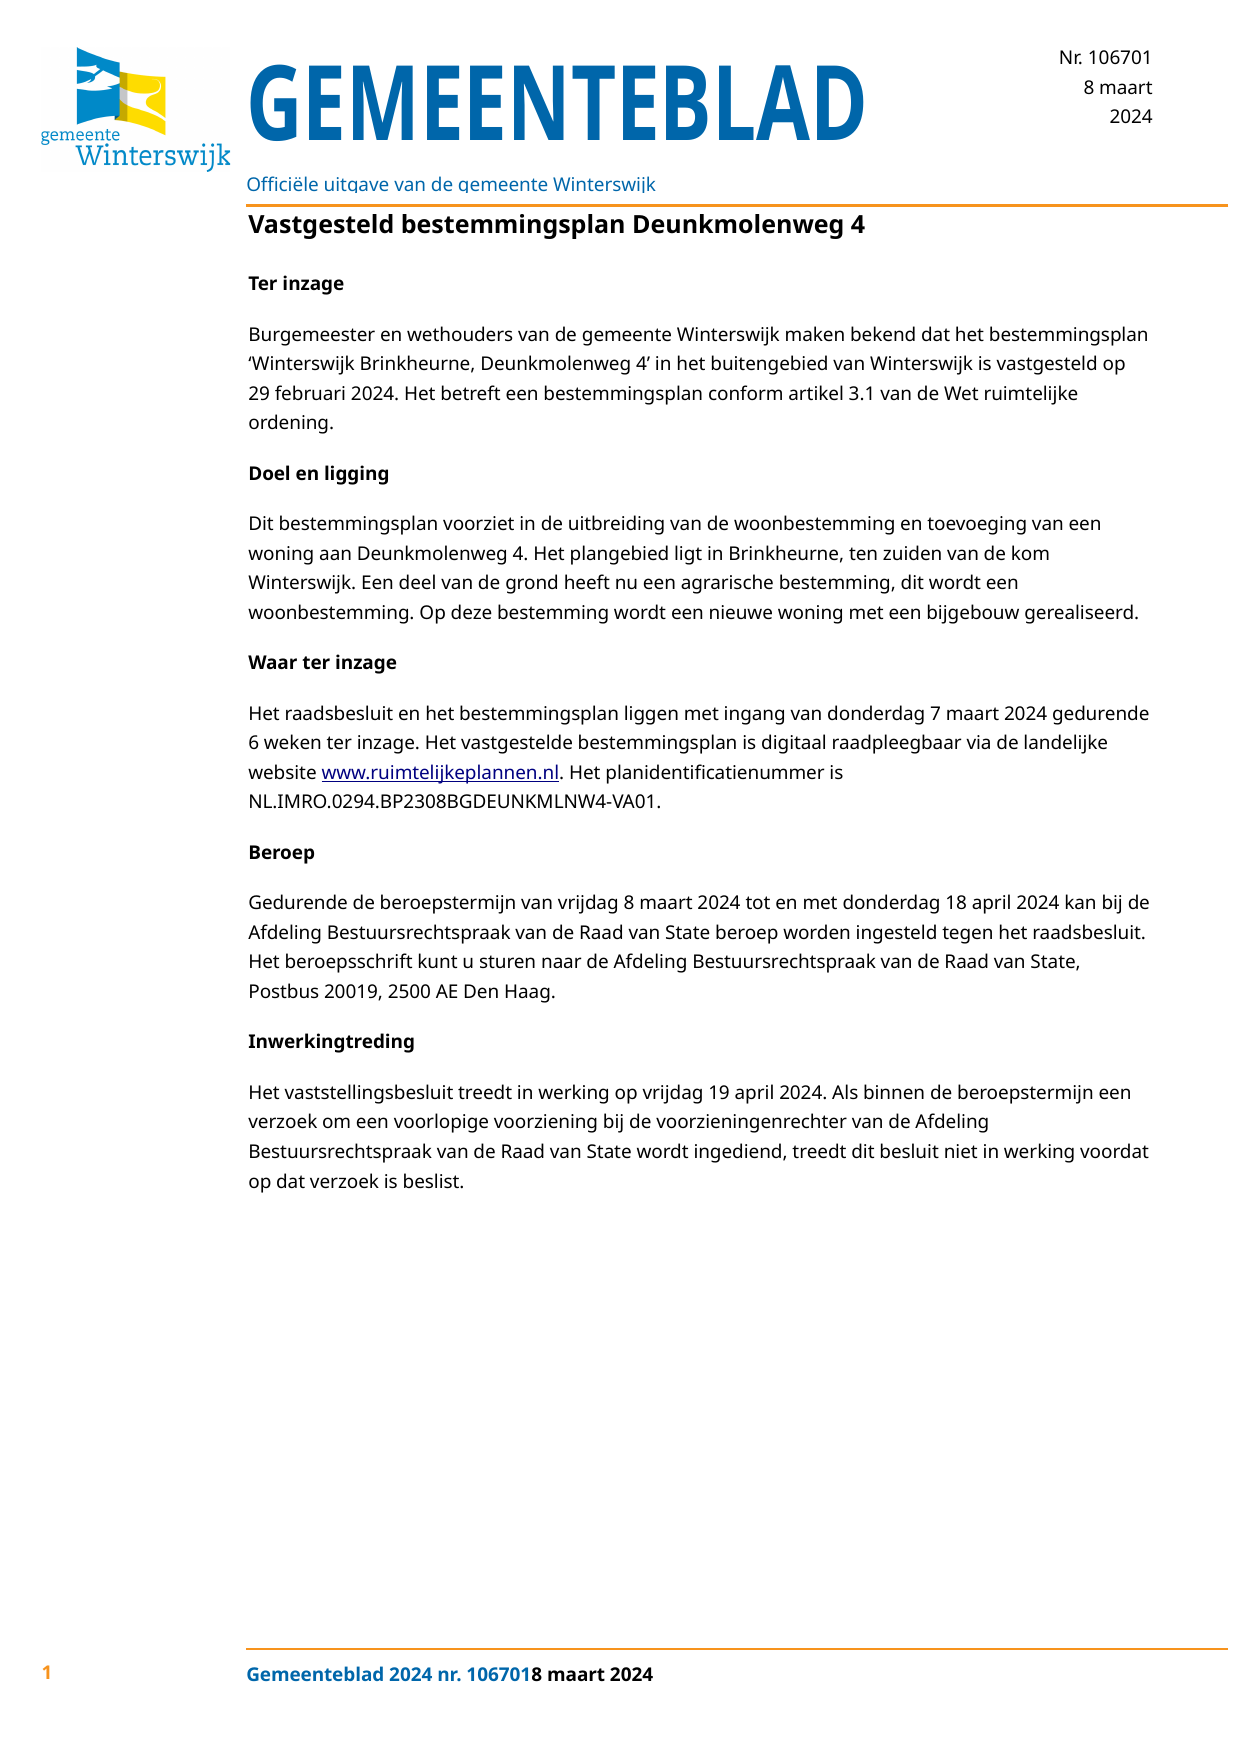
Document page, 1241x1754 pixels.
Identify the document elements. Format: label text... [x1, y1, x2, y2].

text Vastgesteld bestemmingsplan Deunkmolenweg 4 [248, 207, 1152, 241]
text Waar ter inzage [248, 649, 1152, 675]
text Inwerkingtreding [248, 1029, 1152, 1054]
text Het vaststellingsbesluit treedt in werking op vrijdag 19 april 2024. Als binnen de beroepstermijn een verzoek om een voorlopige voorziening bij de voorzieningenrechter van de Afdeling Bestuursrechtspraak van de Raad van State wordt ingediend, treedt dit besluit niet in werking voordat op dat verzoek is beslist. [248, 1079, 1152, 1193]
text Beroep [248, 839, 1152, 865]
text Burgemeester en wethouders van de gemeente Winterswijk maken bekend dat het bestemmingsplan ‘Winterswijk Brinkheurne, Deunkmolenweg 4’ in het buitengebied van Winterswijk is vastgesteld op 29 februari 2024. Het betreft een bestemmingsplan conform artikel 3.1 van de Wet ruimtelijke ordening. [248, 321, 1152, 435]
text Gedurende de beroepstermijn van vrijdag 8 maart 2024 tot en met donderdag 18 april 2024 kan bij de Afdeling Bestuursrechtspraak van de Raad van State beroep worden ingesteld tegen het raadsbesluit. Het beroepsschrift kunt u sturen naar de Afdeling Bestuursrechtspraak van de Raad van State, Postbus 20019, 2500 AE Den Haag. [248, 889, 1152, 1004]
picture [225, 153, 231, 162]
picture [41, 47, 231, 172]
text Het raadsbesluit en het bestemmingsplan liggen met ingang van donderdag 7 maart 2024 gedurende 6 weken ter inzage. Het vastgestelde bestemmingsplan is digitaal raadpleegbaar via de landelijke website www.ruimtelijkeplannen.nl. Het planidentificatienummer is NL.IMRO.0294.BP2308BGDEUNKMLNW4-VA01. [248, 700, 1152, 814]
text Doel en ligging [248, 460, 1152, 486]
text Dit bestemmingsplan voorziet in de uitbreiding van de woonbestemming en toevoeging van een woning aan Deunkmolenweg 4. Het plangebied ligt in Brinkheurne, ten zuiden van de kom Winterswijk. Een deel van de grond heeft nu een agrarische bestemming, dit wordt een woonbestemming. Op deze bestemming wordt een nieuwe woning met een bijgebouw gerealiseerd. [248, 510, 1152, 625]
text Ter inzage [248, 270, 1152, 296]
